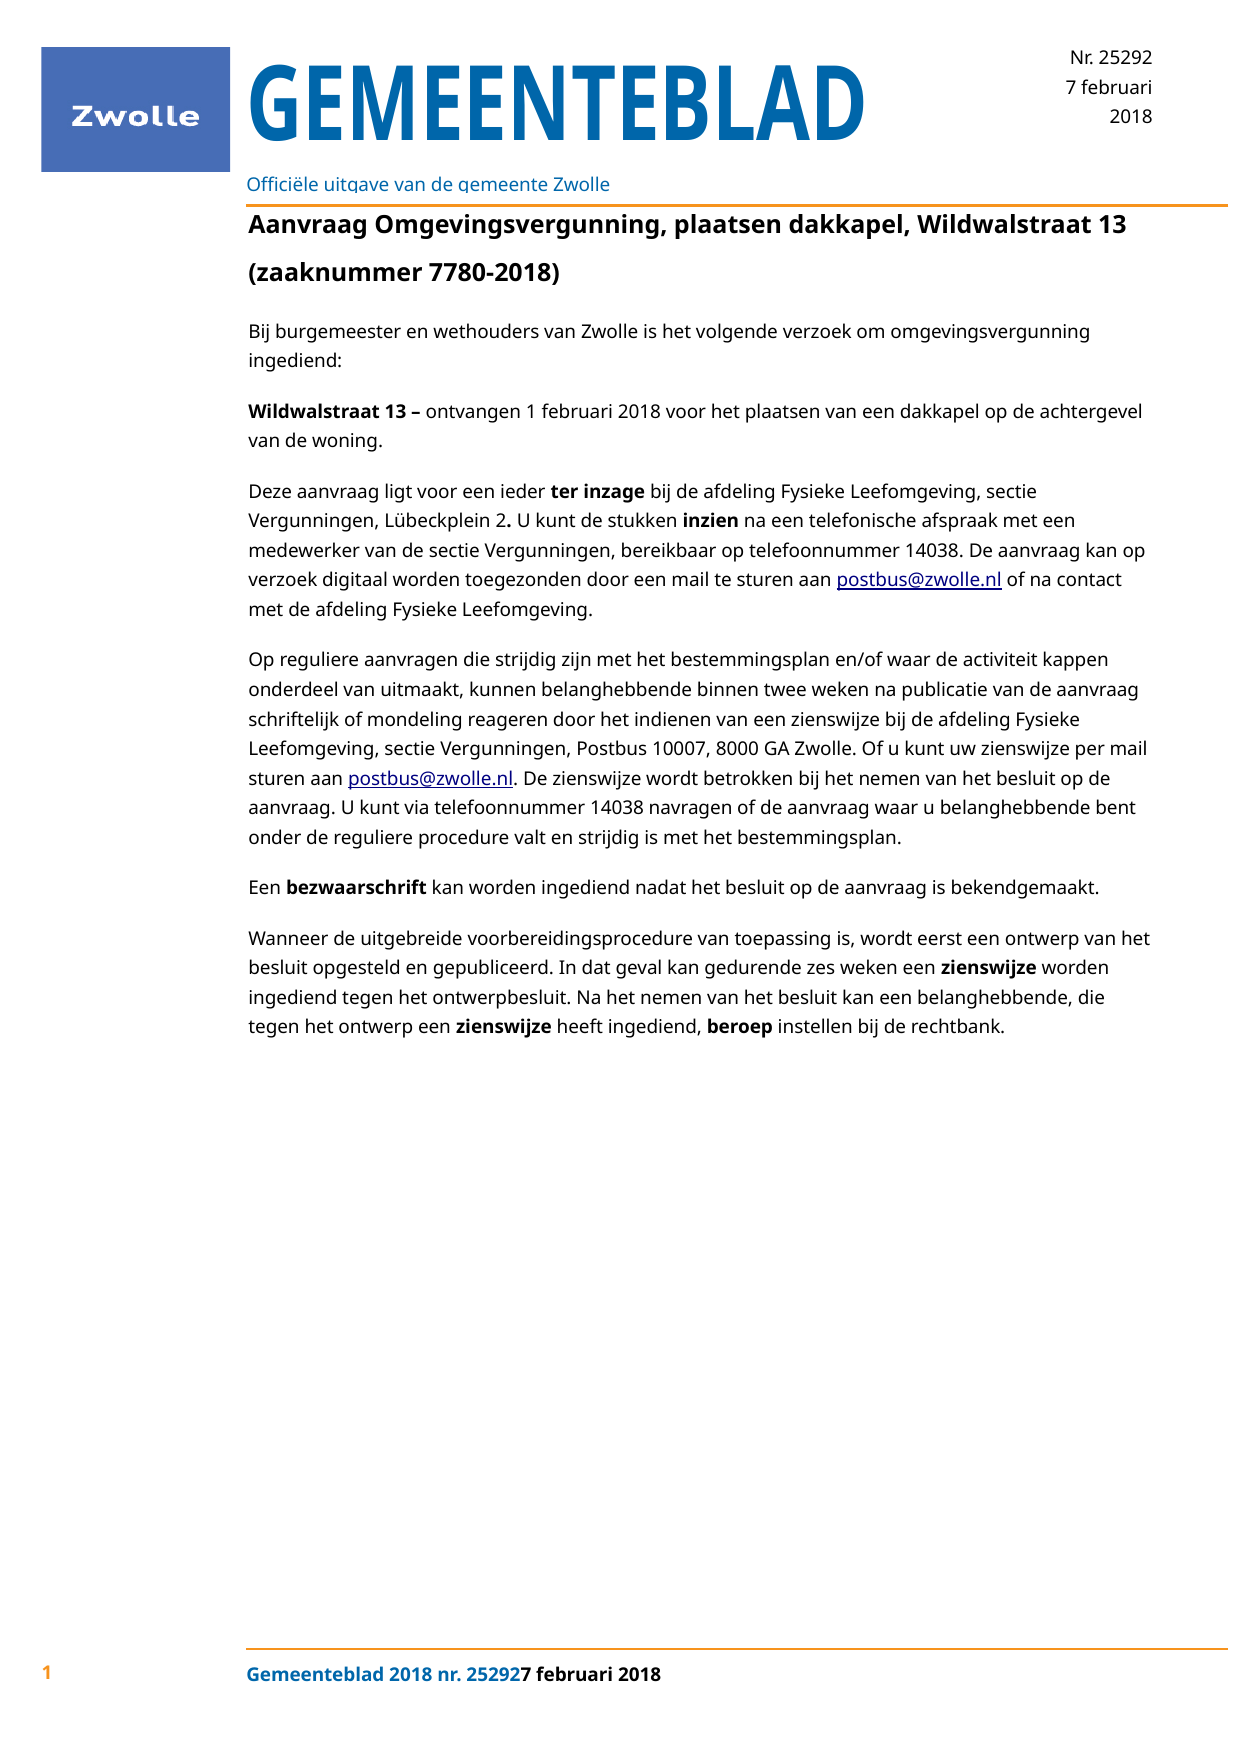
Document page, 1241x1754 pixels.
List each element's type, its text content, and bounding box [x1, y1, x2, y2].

text Een bezwaarschrift kan worden ingediend nadat het besluit op de aanvraag is bekendgemaakt. [248, 874, 1152, 900]
text Bij burgemeester en wethouders van Zwolle is het volgende verzoek om omgevingsvergunning ingediend: [248, 318, 1152, 373]
text Deze aanvraag ligt voor een ieder ter inzage bij de afdeling Fysieke Leefomgeving, sectie Vergunningen, Lübeckplein 2. U kunt de stukken inzien na een telefonische afspraak met een medewerker van de sectie Vergunningen, bereikbaar op telefoonnummer 14038. De aanvraag kan op verzoek digitaal worden toegezonden door een mail te sturen aan postbus@zwolle.nl of na contact met de afdeling Fysieke Leefomgeving. [248, 478, 1152, 622]
text Wanneer de uitgebreide voorbereidingsprocedure van toepassing is, wordt eerst een ontwerp van het besluit opgesteld en gepubliceerd. In dat geval kan gedurende zes weken een zienswijze worden ingediend tegen het ontwerpbesluit. Na het nemen van het besluit kan een belanghebbende, die tegen het ontwerp een zienswijze heeft ingediend, beroep instellen bij de rechtbank. [248, 925, 1152, 1039]
text Op reguliere aanvragen die strijdig zijn met het bestemmingsplan en/of waar de activiteit kappen onderdeel van uitmaakt, kunnen belanghebbende binnen twee weken na publicatie van de aanvraag schriftelijk of mondeling reageren door het indienen van een zienswijze bij de afdeling Fysieke Leefomgeving, sectie Vergunningen, Postbus 10007, 8000 GA Zwolle. Of u kunt uw zienswijze per mail sturen aan postbus@zwolle.nl. De zienswijze wordt betrokken bij het nemen van het besluit op de aanvraag. U kunt via telefoonnummer 14038 navragen of de aanvraag waar u belanghebbende bent onder de reguliere procedure valt en strijdig is met het bestemmingsplan. [248, 647, 1152, 850]
picture [41, 47, 231, 172]
text Aanvraag Omgevingsvergunning, plaatsen dakkapel, Wildwalstraat 13 (zaaknummer 7780-2018) [248, 207, 1152, 288]
text Wildwalstraat 13 – ontvangen 1 februari 2018 voor het plaatsen van een dakkapel op de achtergevel van de woning. [248, 398, 1152, 453]
